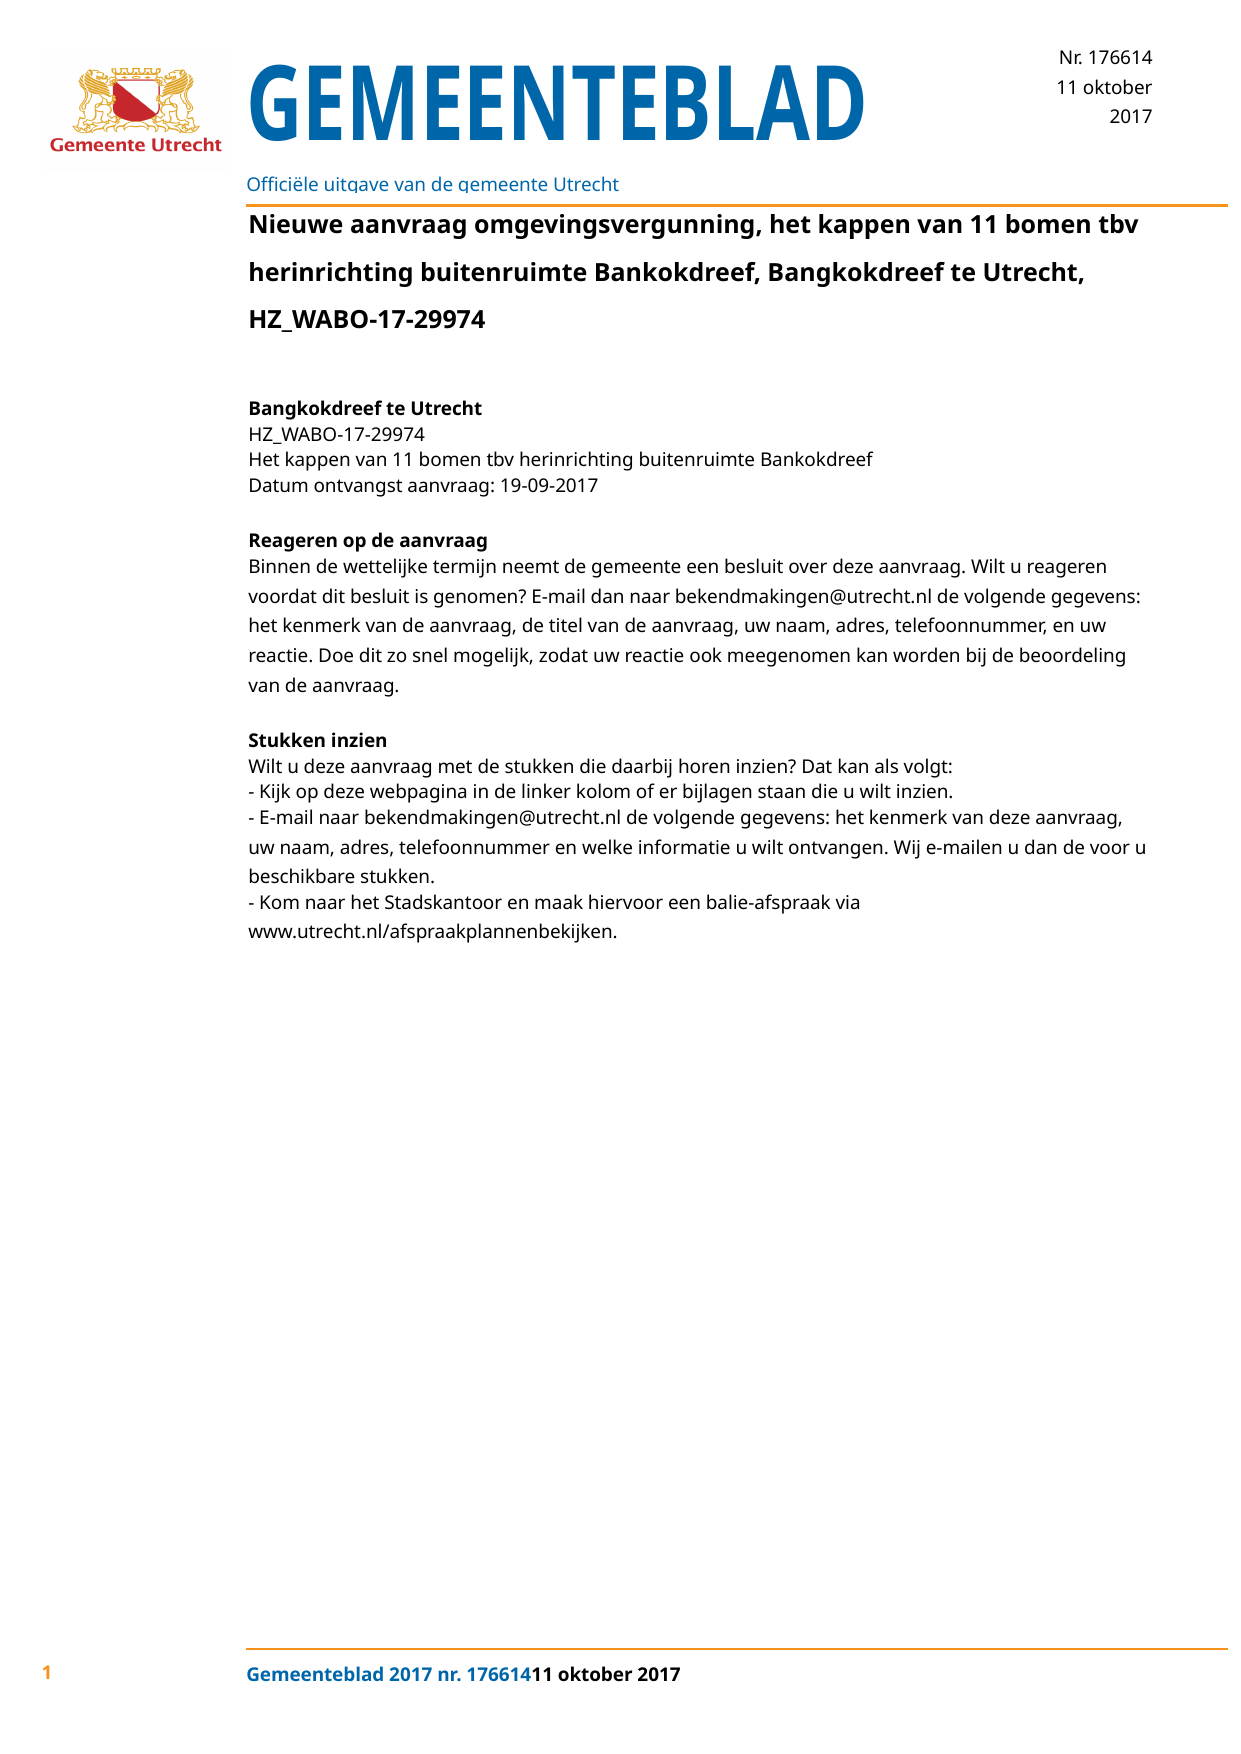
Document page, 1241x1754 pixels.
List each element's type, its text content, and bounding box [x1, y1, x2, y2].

table_cell Binnen de wettelijke termijn neemt de gemeente een besluit over deze aanvraag. Wilt u reageren voordat dit besluit is genomen? E-mail dan naar bekendmakingen@utrecht.nl de volgende gegevens: het kenmerk van de aanvraag, de titel van de aanvraag, uw naam, adres, telefoonnummer, en uw reactie. Doe dit zo snel mogelijk, zodat uw reactie ook meegenomen kan worden bij de beoordeling van de aanvraag. [248, 554, 1152, 727]
picture [41, 47, 231, 172]
table_cell - E-mail naar bekendmakingen@utrecht.nl de volgende gegevens: het kenmerk van deze aanvraag, uw naam, adres, telefoonnummer en welke informatie u wilt ontvangen. Wij e-mailen u dan de voor u beschikbare stukken. [248, 804, 1152, 889]
table_cell Het kappen van 11 bomen tbv herinrichting buitenruimte Bankokdreef [248, 447, 1152, 472]
table_cell Wilt u deze aanvraag met de stukken die daarbij horen inzien? Dat kan als volgt: [248, 753, 1152, 778]
table_cell - Kom naar het Stadskantoor en maak hiervoor een balie-afspraak via www.utrecht.nl/afspraakplannenbekijken. [248, 889, 1152, 944]
table_cell - Kijk op deze webpagina in de linker kolom of er bijlagen staan die u wilt inzien. [248, 779, 1152, 804]
table_cell Stukken inzien [248, 727, 1152, 753]
table_header Bangkokdreef te Utrecht [248, 395, 1152, 421]
table_cell Datum ontvangst aanvraag: 19-09-2017 [248, 473, 1152, 528]
text Nieuwe aanvraag omgevingsvergunning, het kappen van 11 bomen tbv herinrichting buitenruimte Bankokdreef, Bangkokdreef te Utrecht, HZ_WABO-17-29974 [248, 207, 1152, 336]
table_cell Reageren op de aanvraag [248, 528, 1152, 553]
table_cell HZ_WABO-17-29974 [248, 421, 1152, 447]
